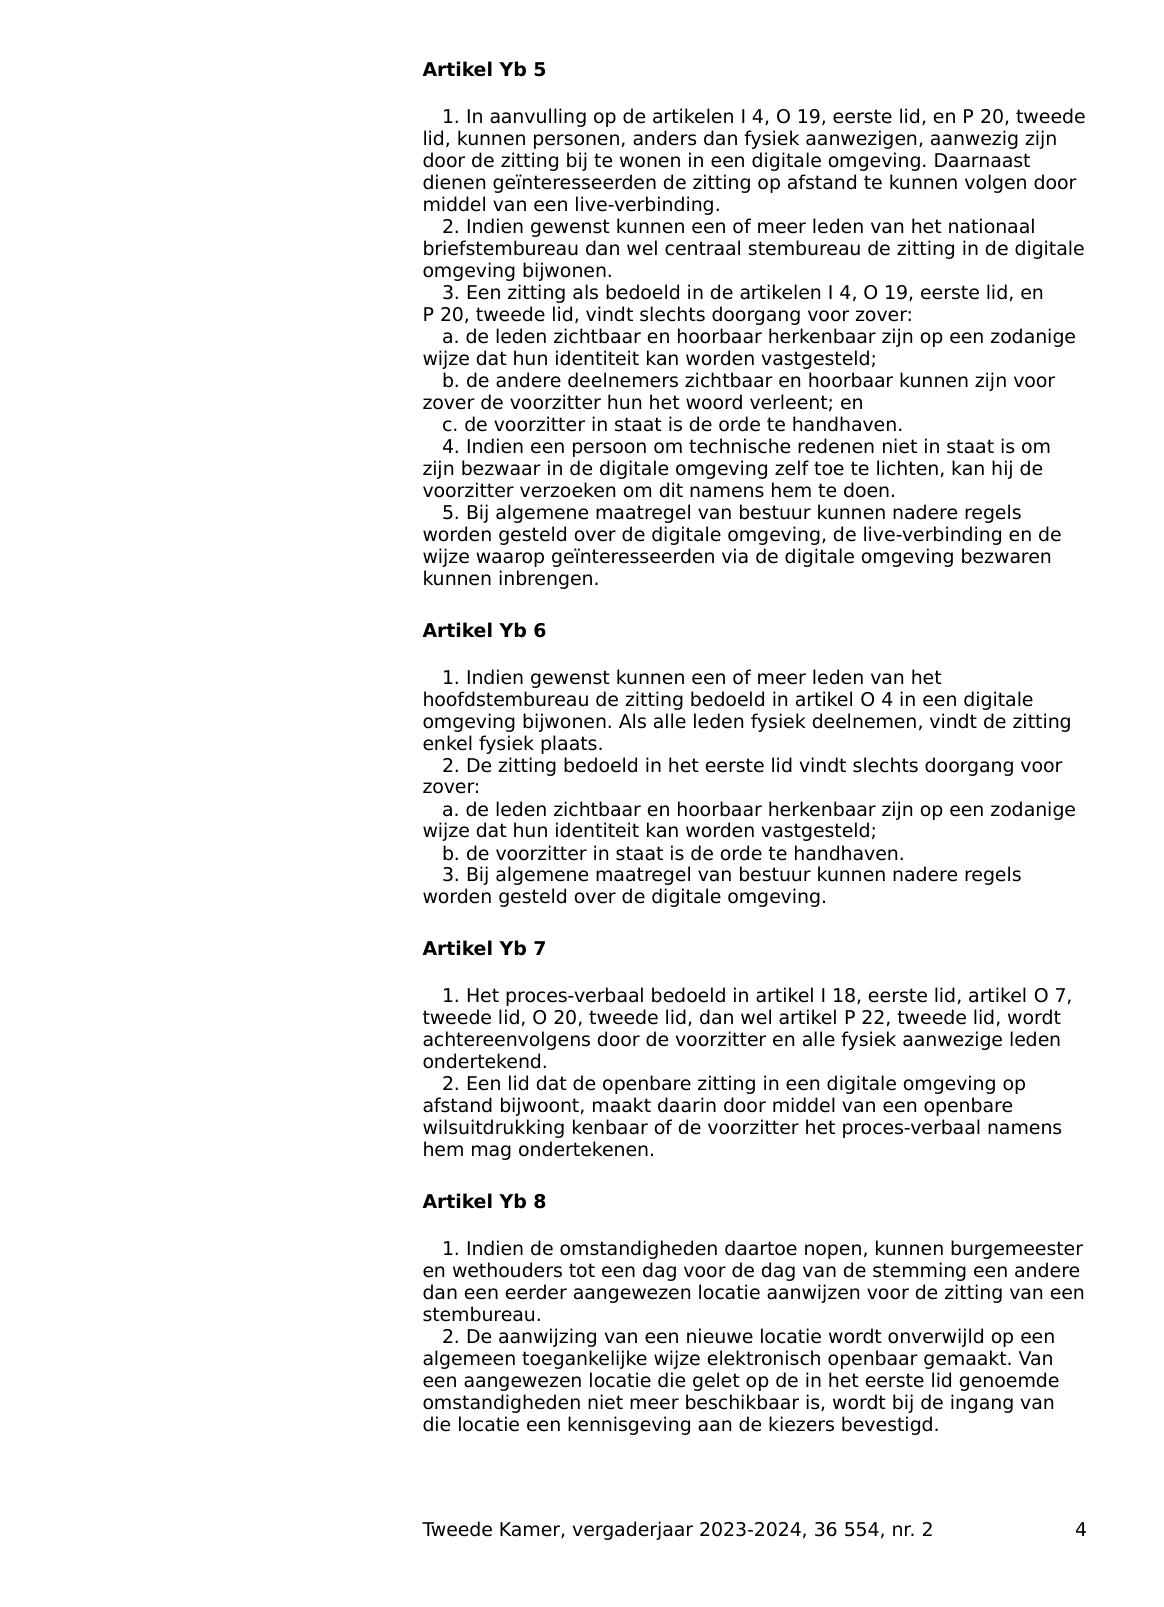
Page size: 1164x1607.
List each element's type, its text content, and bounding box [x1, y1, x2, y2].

text 2. De zitting bedoeld in het eerste lid vindt slechts doorgang voor zover: [422, 754, 1087, 798]
text 2. Indien gewenst kunnen een of meer leden van het nationaal briefstembureau dan wel centraal stembureau de zitting in de digitale omgeving bijwonen. [422, 216, 1087, 282]
subtitle Artikel Yb 8 [422, 1191, 1087, 1213]
text 1. Indien de omstandigheden daartoe nopen, kunnen burgemeester en wethouders tot een dag voor de dag van de stemming een andere dan een eerder aangewezen locatie aanwijzen voor de zitting van een stembureau. [422, 1238, 1087, 1326]
subtitle Artikel Yb 7 [422, 938, 1087, 960]
text 1. Indien gewenst kunnen een of meer leden van het hoofdstembureau de zitting bedoeld in artikel O 4 in een digitale omgeving bijwonen. Als alle leden fysiek deelnemen, vindt de zitting enkel fysiek plaats. [422, 667, 1087, 754]
text c. de voorzitter in staat is de orde te handhaven. [422, 414, 1087, 436]
text 3. Een zitting als bedoeld in de artikelen I 4, O 19, eerste lid, en P 20, tweede lid, vindt slechts doorgang voor zover: [422, 282, 1087, 326]
text a. de leden zichtbaar en hoorbaar herkenbaar zijn op een zodanige wijze dat hun identiteit kan worden vastgesteld; [422, 798, 1087, 842]
text b. de andere deelnemers zichtbaar en hoorbaar kunnen zijn voor zover de voorzitter hun het woord verleent; en [422, 370, 1087, 414]
text 1. In aanvulling op de artikelen I 4, O 19, eerste lid, en P 20, tweede lid, kunnen personen, anders dan fysiek aanwezigen, aanwezig zijn door de zitting bij te wonen in een digitale omgeving. Daarnaast dienen geïnteresseerden de zitting op afstand te kunnen volgen door middel van een live-verbinding. [422, 106, 1087, 216]
text b. de voorzitter in staat is de orde te handhaven. [422, 842, 1087, 864]
subtitle Artikel Yb 5 [422, 59, 1087, 81]
text 1. Het proces-verbaal bedoeld in artikel I 18, eerste lid, artikel O 7, tweede lid, O 20, tweede lid, dan wel artikel P 22, tweede lid, wordt achtereenvolgens door de voorzitter en alle fysiek aanwezige leden ondertekend. [422, 985, 1087, 1073]
text 2. De aanwijzing van een nieuwe locatie wordt onverwijld op een algemeen toegankelijke wijze elektronisch openbaar gemaakt. Van een aangewezen locatie die gelet op de in het eerste lid genoemde omstandigheden niet meer beschikbaar is, wordt bij de ingang van die locatie een kennisgeving aan de kiezers bevestigd. [422, 1326, 1087, 1436]
text 5. Bij algemene maatregel van bestuur kunnen nadere regels worden gesteld over de digitale omgeving, de live-verbinding en de wijze waarop geïnteresseerden via de digitale omgeving bezwaren kunnen inbrengen. [422, 502, 1087, 589]
text 4. Indien een persoon om technische redenen niet in staat is om zijn bezwaar in de digitale omgeving zelf toe te lichten, kan hij de voorzitter verzoeken om dit namens hem te doen. [422, 436, 1087, 502]
text 2. Een lid dat de openbare zitting in een digitale omgeving op afstand bijwoont, maakt daarin door middel van een openbare wilsuitdrukking kenbaar of de voorzitter het proces-verbaal namens hem mag ondertekenen. [422, 1073, 1087, 1161]
text 3. Bij algemene maatregel van bestuur kunnen nadere regels worden gesteld over de digitale omgeving. [422, 864, 1087, 908]
subtitle Artikel Yb 6 [422, 619, 1087, 642]
text a. de leden zichtbaar en hoorbaar herkenbaar zijn op een zodanige wijze dat hun identiteit kan worden vastgesteld; [422, 326, 1087, 370]
